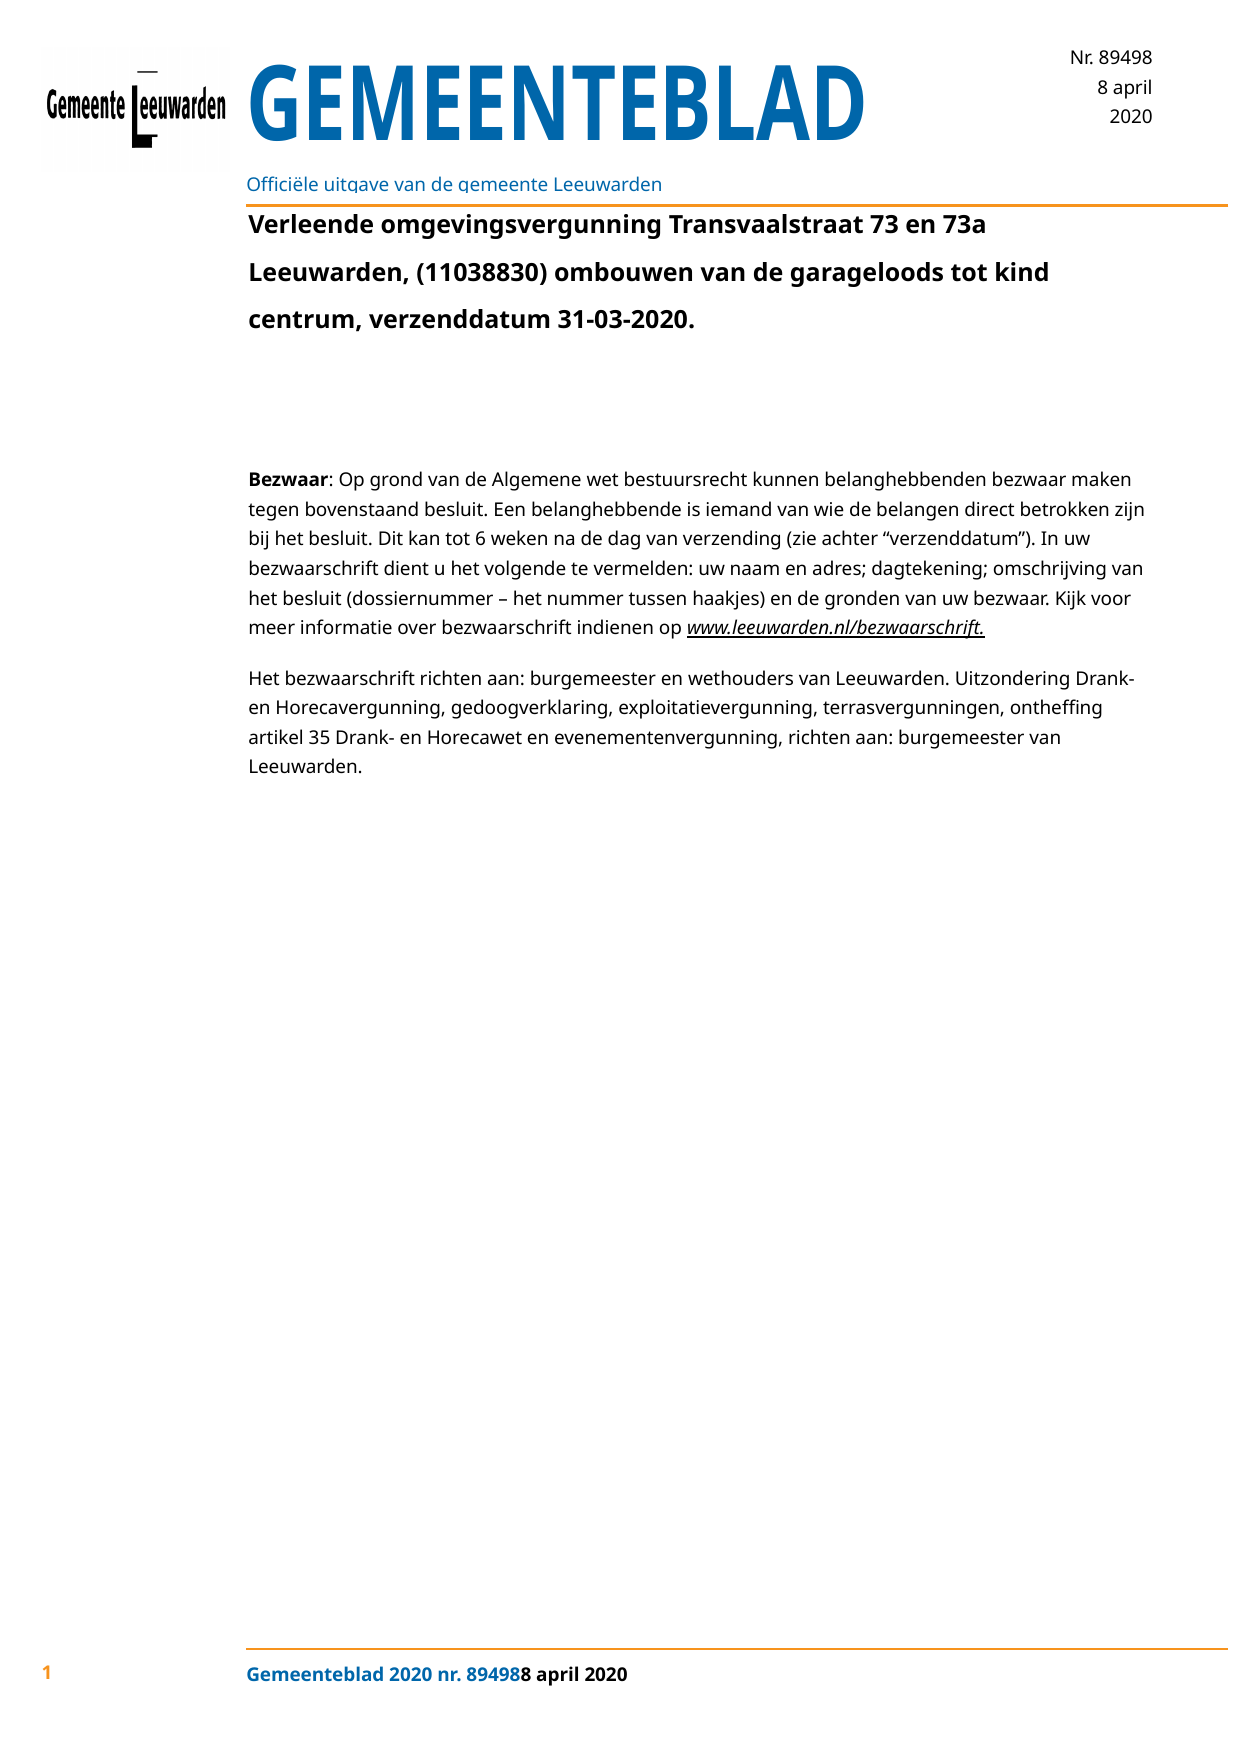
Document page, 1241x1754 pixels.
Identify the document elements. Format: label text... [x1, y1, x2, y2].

picture [41, 47, 231, 172]
text Het bezwaarschrift richten aan: burgemeester en wethouders van Leeuwarden. Uitzondering Drank- en Horecavergunning, gedoogverklaring, exploitatievergunning, terrasvergunningen, ontheffing artikel 35 Drank- en Horecawet en evenementenvergunning, richten aan: burgemeester van Leeuwarden. [248, 665, 1152, 779]
text Bezwaar: Op grond van de Algemene wet bestuursrecht kunnen belanghebbenden bezwaar maken tegen bovenstaand besluit. Een belanghebbende is iemand van wie de belangen direct betrokken zijn bij het besluit. Dit kan tot 6 weken na de dag van verzending (zie achter “verzenddatum”). In uw bezwaarschrift dient u het volgende te vermelden: uw naam en adres; dagtekening; omschrijving van het besluit (dossiernummer – het nummer tussen haakjes) en de gronden van uw bezwaar. Kijk voor meer informatie over bezwaarschrift indienen op www.leeuwarden.nl/bezwaarschrift. [248, 466, 1152, 640]
text Verleende omgevingsvergunning Transvaalstraat 73 en 73a Leeuwarden, (11038830) ombouwen van de garageloods tot kind centrum, verzenddatum 31-03-2020. [248, 207, 1152, 336]
